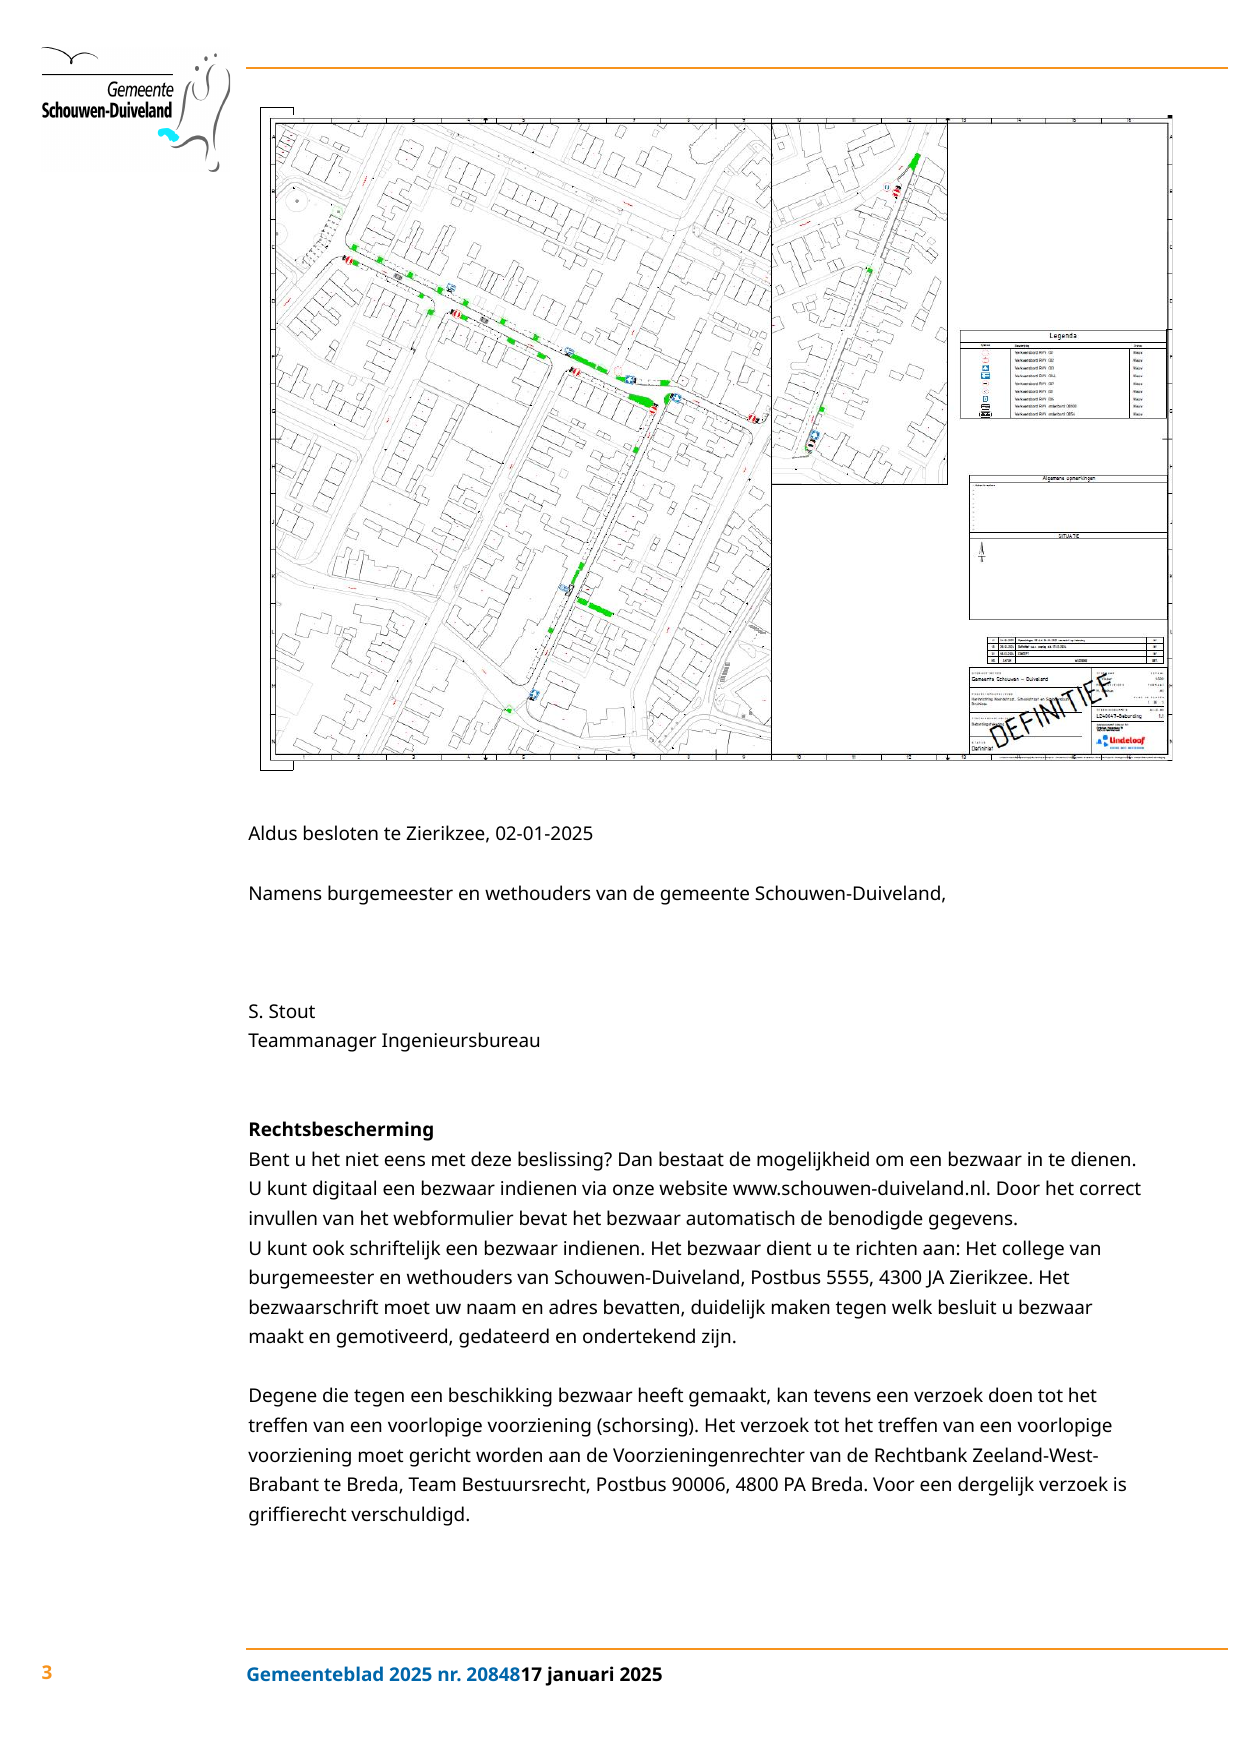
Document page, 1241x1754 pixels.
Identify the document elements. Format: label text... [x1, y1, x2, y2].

text Bent u het niet eens met deze beslissing? Dan bestaat de mogelijkheid om een bezwaar in te dienen. U kunt digitaal een bezwaar indienen via onze website www.schouwen-duiveland.nl. Door het correct invullen van het webformulier bevat het bezwaar automatisch de benodigde gegevens. [248, 1146, 1152, 1231]
text Degene die tegen een beschikking bezwaar heeft gemaakt, kan tevens een verzoek doen tot het treffen van een voorlopige voorziening (schorsing). Het verzoek tot het treffen van een voorlopige voorziening moet gericht worden aan de Voorzieningenrechter van de Rechtbank Zeeland-West-Brabant te Breda, Team Bestuursrecht, Postbus 90006, 4800 PA Breda. Voor een dergelijk verzoek is griffierecht verschuldigd. [248, 1383, 1152, 1527]
text Teammanager Ingenieursbureau [248, 1028, 1152, 1053]
text Aldus besloten te Zierikzee, 02-01-2025 [248, 821, 1152, 846]
picture [268, 115, 1173, 761]
text Rechtsbescherming [248, 1116, 1152, 1142]
text Namens burgemeester en wethouders van de gemeente Schouwen-Duiveland, [248, 880, 1152, 905]
picture [41, 47, 231, 172]
text U kunt ook schriftelijk een bezwaar indienen. Het bezwaar dient u te richten aan: Het college van burgemeester en wethouders van Schouwen-Duiveland, Postbus 5555, 4300 JA Zierikzee. Het bezwaarschrift moet uw naam en adres bevatten, duidelijk maken tegen welk besluit u bezwaar maakt en gemotiveerd, gedateerd en ondertekend zijn. [248, 1235, 1152, 1349]
text S. Stout [248, 998, 1152, 1024]
